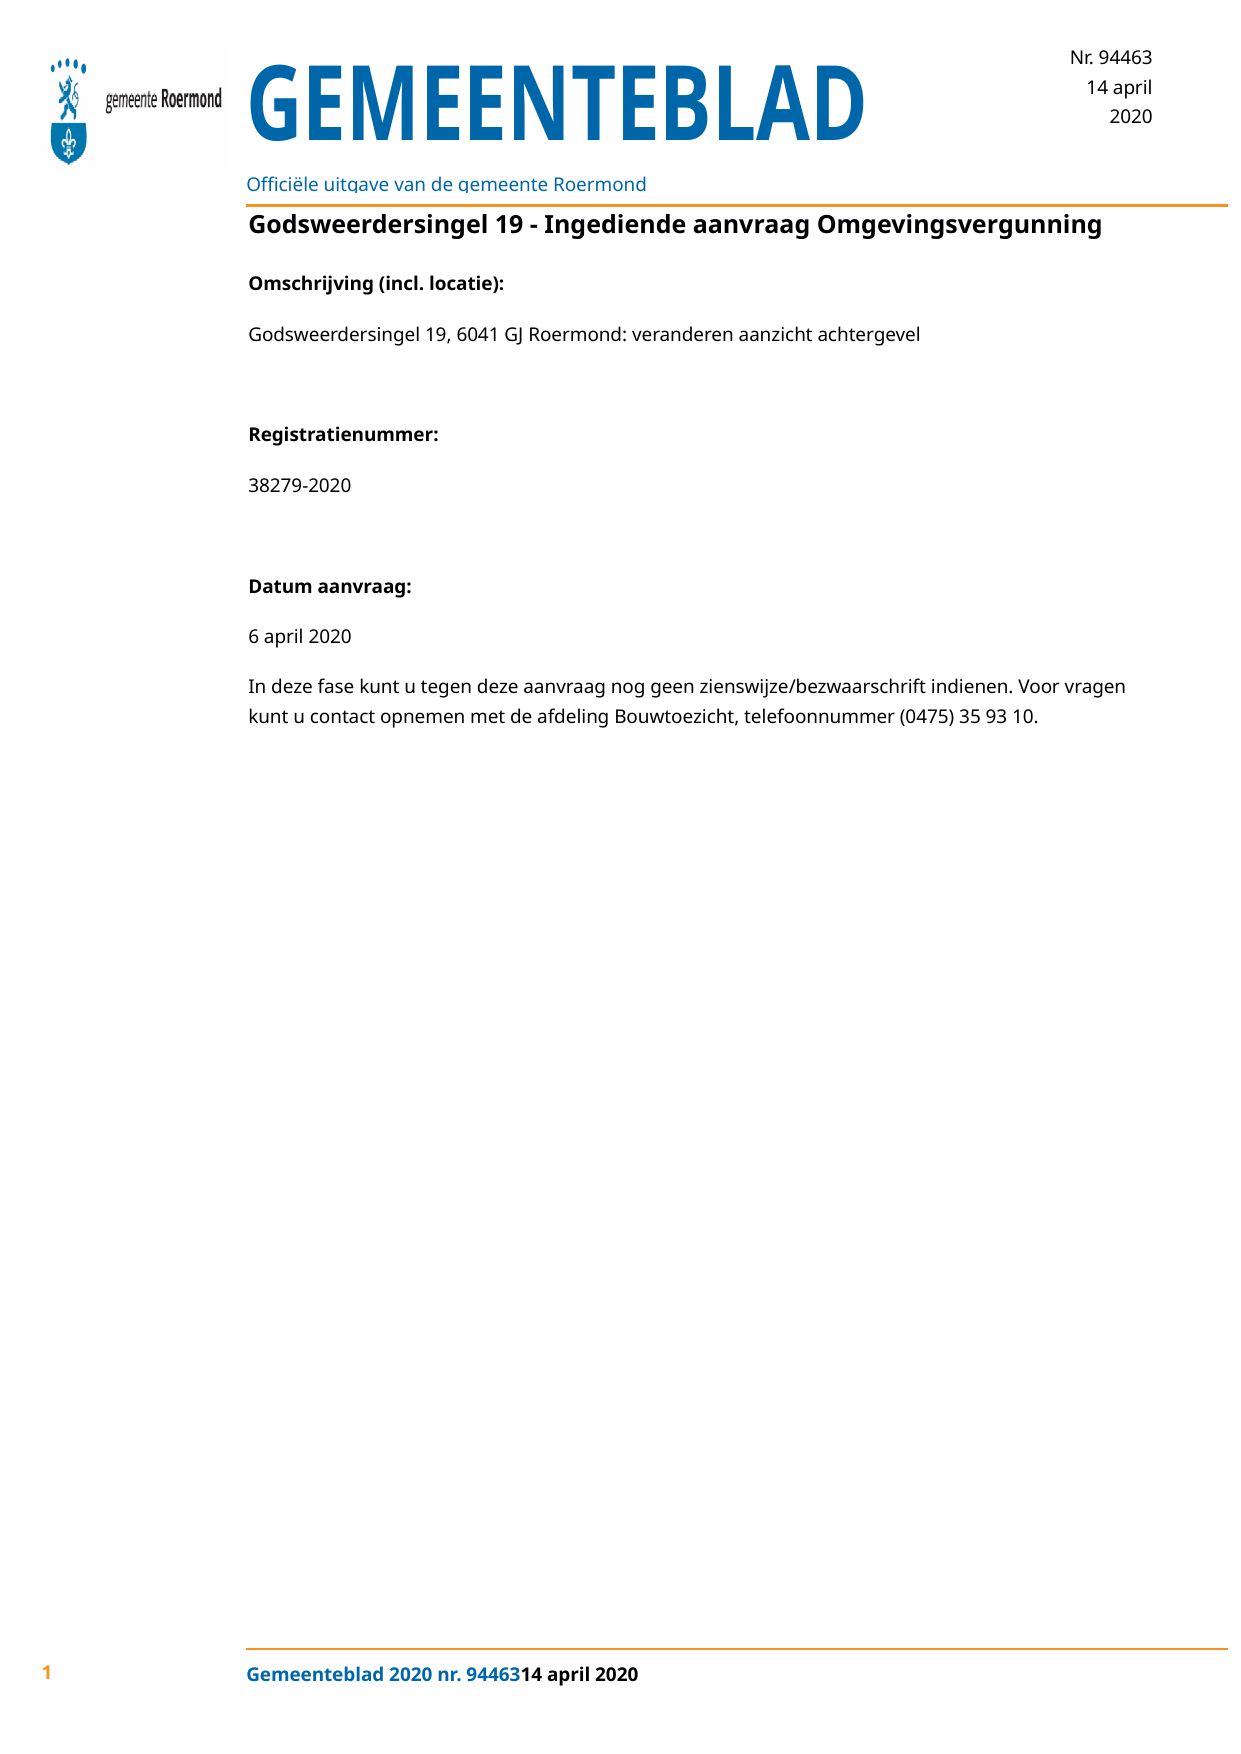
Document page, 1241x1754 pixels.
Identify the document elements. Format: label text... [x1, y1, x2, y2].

text Registratienummer: [248, 422, 1152, 447]
text Godsweerdersingel 19 - Ingediende aanvraag Omgevingsvergunning [248, 207, 1152, 241]
text In deze fase kunt u tegen deze aanvraag nog geen zienswijze/bezwaarschrift indienen. Voor vragen kunt u contact opnemen met de afdeling Bouwtoezicht, telefoonnummer (0475) 35 93 10. [248, 674, 1152, 729]
text 38279-2020 [248, 472, 1152, 498]
text Godsweerdersingel 19, 6041 GJ Roermond: veranderen aanzicht achtergevel [248, 321, 1152, 346]
text Datum aanvraag: [248, 573, 1152, 598]
picture [41, 47, 231, 172]
text Omschrijving (incl. locatie): [248, 270, 1152, 296]
text 6 april 2020 [248, 623, 1152, 649]
